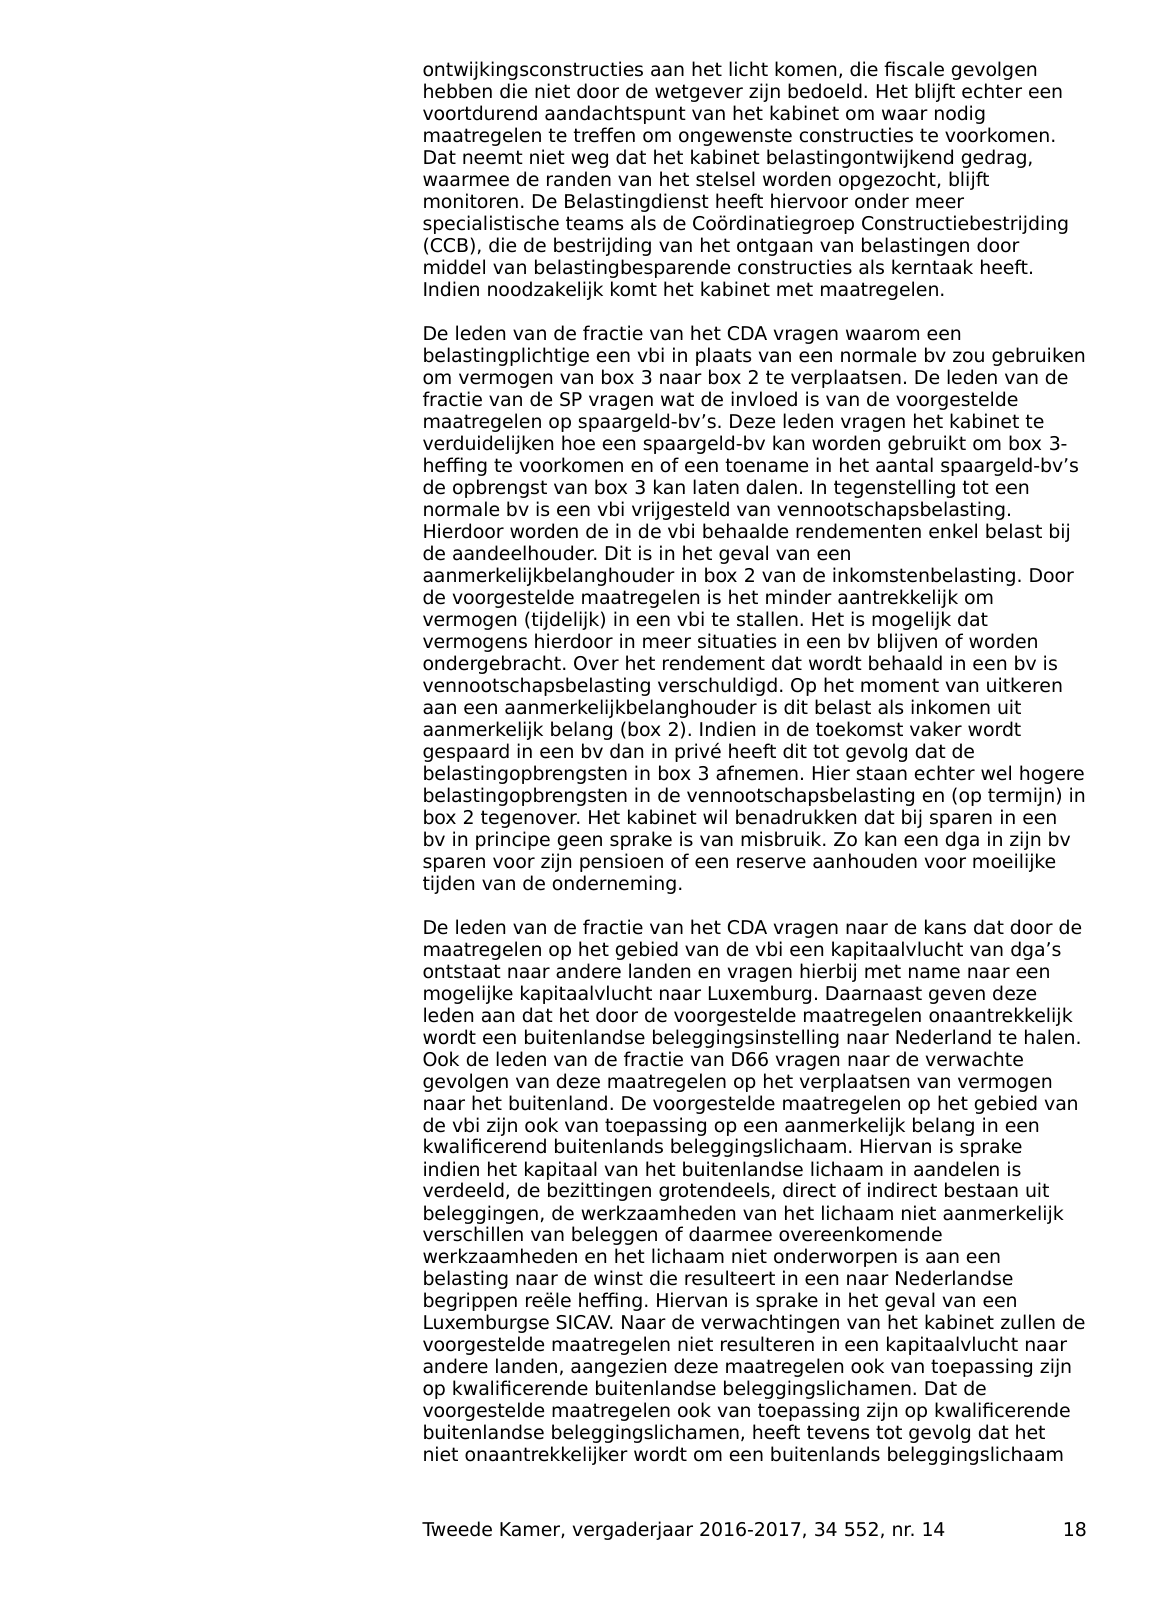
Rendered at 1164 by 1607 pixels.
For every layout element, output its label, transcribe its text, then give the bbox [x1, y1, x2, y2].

text ontwijkingsconstructies aan het licht komen, die fiscale gevolgen hebben die niet door de wetgever zijn bedoeld. Het blijft echter een voortdurend aandachtspunt van het kabinet om waar nodig maatregelen te treffen om ongewenste constructies te voorkomen. [422, 59, 1087, 147]
text Dat neemt niet weg dat het kabinet belastingontwijkend gedrag, waarmee de randen van het stelsel worden opgezocht, blijft monitoren. De Belastingdienst heeft hiervoor onder meer specialistische teams als de Coördinatiegroep Constructiebestrijding (CCB), die de bestrijding van het ontgaan van belastingen door middel van belastingbesparende constructies als kerntaak heeft. Indien noodzakelijk komt het kabinet met maatregelen. [422, 147, 1087, 301]
text De leden van de fractie van het CDA vragen naar de kans dat door de maatregelen op het gebied van de vbi een kapitaalvlucht van dga’s ontstaat naar andere landen en vragen hierbij met name naar een mogelijke kapitaalvlucht naar Luxemburg. Daarnaast geven deze leden aan dat het door de voorgestelde maatregelen onaantrekkelijk wordt een buitenlandse beleggingsinstelling naar Nederland te halen. Ook de leden van de fractie van D66 vragen naar de verwachte gevolgen van deze maatregelen op het verplaatsen van vermogen naar het buitenland. De voorgestelde maatregelen op het gebied van de vbi zijn ook van toepassing op een aanmerkelijk belang in een kwalificerend buitenlands beleggingslichaam. Hiervan is sprake indien het kapitaal van het buitenlandse lichaam in aandelen is verdeeld, de bezittingen grotendeels, direct of indirect bestaan uit beleggingen, de werkzaamheden van het lichaam niet aanmerkelijk verschillen van beleggen of daarmee overeenkomende werkzaamheden en het lichaam niet onderworpen is aan een belasting naar de winst die resulteert in een naar Nederlandse begrippen reële heffing. Hiervan is sprake in het geval van een Luxemburgse SICAV. Naar de verwachtingen van het kabinet zullen de voorgestelde maatregelen niet resulteren in een kapitaalvlucht naar andere landen, aangezien deze maatregelen ook van toepassing zijn op kwalificerende buitenlandse beleggingslichamen. Dat de voorgestelde maatregelen ook van toepassing zijn op kwalificerende buitenlandse beleggingslichamen, heeft tevens tot gevolg dat het niet onaantrekkelijker wordt om een buitenlands beleggingslichaam [422, 917, 1087, 1466]
text De leden van de fractie van het CDA vragen waarom een belastingplichtige een vbi in plaats van een normale bv zou gebruiken om vermogen van box 3 naar box 2 te verplaatsen. De leden van de fractie van de SP vragen wat de invloed is van de voorgestelde maatregelen op spaargeld-bv’s. Deze leden vragen het kabinet te verduidelijken hoe een spaargeld-bv kan worden gebruikt om box 3-heffing te voorkomen en of een toename in het aantal spaargeld-bv’s de opbrengst van box 3 kan laten dalen. In tegenstelling tot een normale bv is een vbi vrijgesteld van vennootschapsbelasting. Hierdoor worden de in de vbi behaalde rendementen enkel belast bij de aandeelhouder. Dit is in het geval van een aanmerkelijkbelanghouder in box 2 van de inkomstenbelasting. Door de voorgestelde maatregelen is het minder aantrekkelijk om vermogen (tijdelijk) in een vbi te stallen. Het is mogelijk dat vermogens hierdoor in meer situaties in een bv blijven of worden ondergebracht. Over het rendement dat wordt behaald in een bv is vennootschapsbelasting verschuldigd. Op het moment van uitkeren aan een aanmerkelijkbelanghouder is dit belast als inkomen uit aanmerkelijk belang (box 2). Indien in de toekomst vaker wordt gespaard in een bv dan in privé heeft dit tot gevolg dat de belastingopbrengsten in box 3 afnemen. Hier staan echter wel hogere belastingopbrengsten in de vennootschapsbelasting en (op termijn) in box 2 tegenover. Het kabinet wil benadrukken dat bij sparen in een bv in principe geen sprake is van misbruik. Zo kan een dga in zijn bv sparen voor zijn pensioen of een reserve aanhouden voor moeilijke tijden van de onderneming. [422, 323, 1087, 894]
